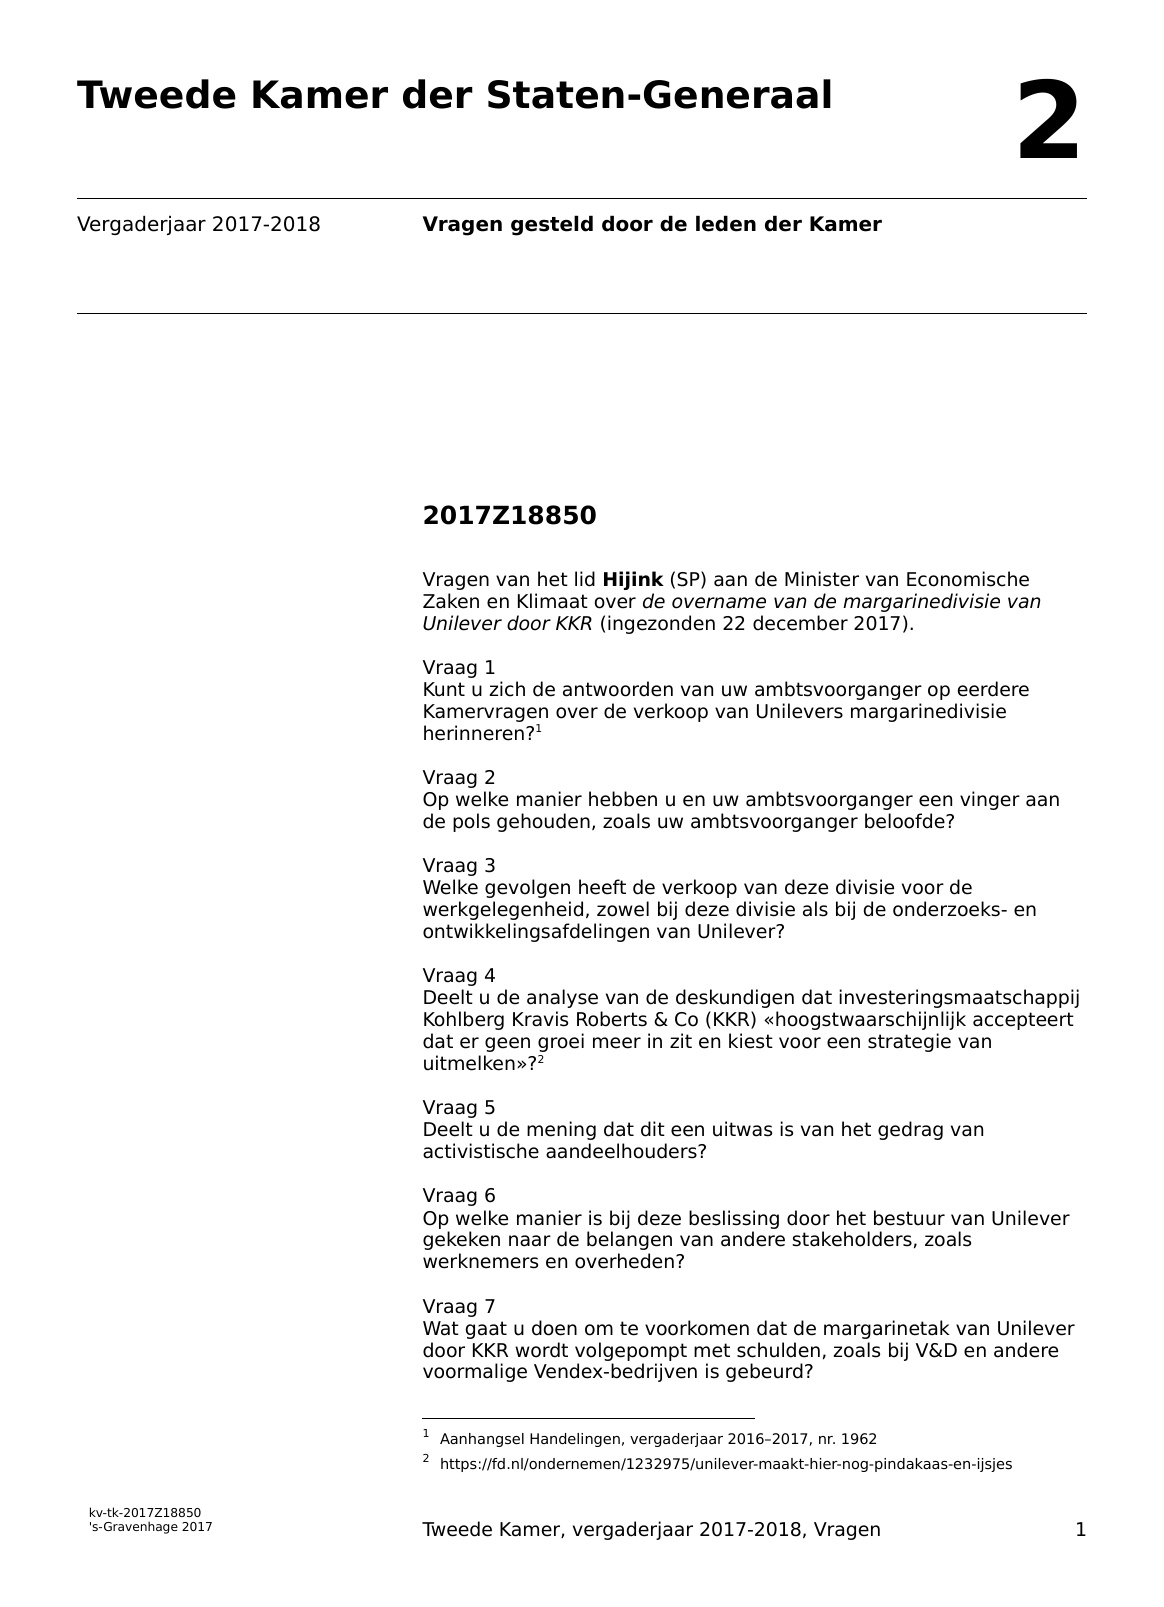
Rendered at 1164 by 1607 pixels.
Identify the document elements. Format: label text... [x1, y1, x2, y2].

text Vraag 4 [422, 965, 1087, 987]
text 's-Gravenhage 2017 [88, 1520, 323, 1534]
text https://fd.nl/ondernemen/1232975/unilever-maakt-hier-nog-pindakaas-en-ijsjes [422, 1452, 1087, 1474]
text Kunt u zich de antwoorden van uw ambtsvoorganger op eerdere Kamervragen over de verkoop van Unilevers margarinedivisie herinneren? [422, 679, 1087, 745]
table_cell Vergaderjaar 2017-2018 [77, 199, 422, 313]
text Vraag 2 [422, 767, 1087, 789]
text Deelt u de analyse van de deskundigen dat investeringsmaatschappij Kohlberg Kravis Roberts & Co (KKR) «hoogstwaarschijnlijk accepteert dat er geen groei meer in zit en kiest voor een strategie van uitmelken»? [422, 987, 1087, 1075]
table_header 2 [886, 59, 1087, 198]
table_cell Vragen gesteld door de leden der Kamer [422, 199, 1087, 313]
text Op welke manier is bij deze beslissing door het bestuur van Unilever gekeken naar de belangen van andere stakeholders, zoals werknemers en overheden? [422, 1207, 1087, 1273]
text Deelt u de mening dat dit een uitwas is van het gedrag van activistische aandeelhouders? [422, 1119, 1087, 1163]
text Vraag 3 [422, 855, 1087, 877]
text Vraag 1 [422, 657, 1087, 679]
text Vraag 7 [422, 1296, 1087, 1317]
text Op welke manier hebben u en uw ambtsvoorganger een vinger aan de pols gehouden, zoals uw ambtsvoorganger beloofde? [422, 789, 1087, 833]
text Aanhangsel Handelingen, vergaderjaar 2016–2017, nr. 1962 [422, 1427, 1087, 1449]
table_header Tweede Kamer der Staten-Generaal [77, 59, 886, 198]
text Vraag 6 [422, 1185, 1087, 1207]
text Welke gevolgen heeft de verkoop van deze divisie voor de werkgelegenheid, zowel bij deze divisie als bij de onderzoeks- en ontwikkelingsafdelingen van Unilever? [422, 877, 1087, 943]
text Wat gaat u doen om te voorkomen dat de margarinetak van Unilever door KKR wordt volgepompt met schulden, zoals bij V&D en andere voormalige Vendex-bedrijven is gebeurd? [422, 1317, 1087, 1383]
text Vragen van het lid Hijink (SP) aan de Minister van Economische Zaken en Klimaat over de overname van de margarinedivisie van Unilever door KKR (ingezonden 22 december 2017). [422, 569, 1087, 635]
text kv-tk-2017Z18850 [88, 1506, 323, 1520]
text 2017Z18850 [422, 501, 1087, 531]
text Vraag 5 [422, 1097, 1087, 1119]
